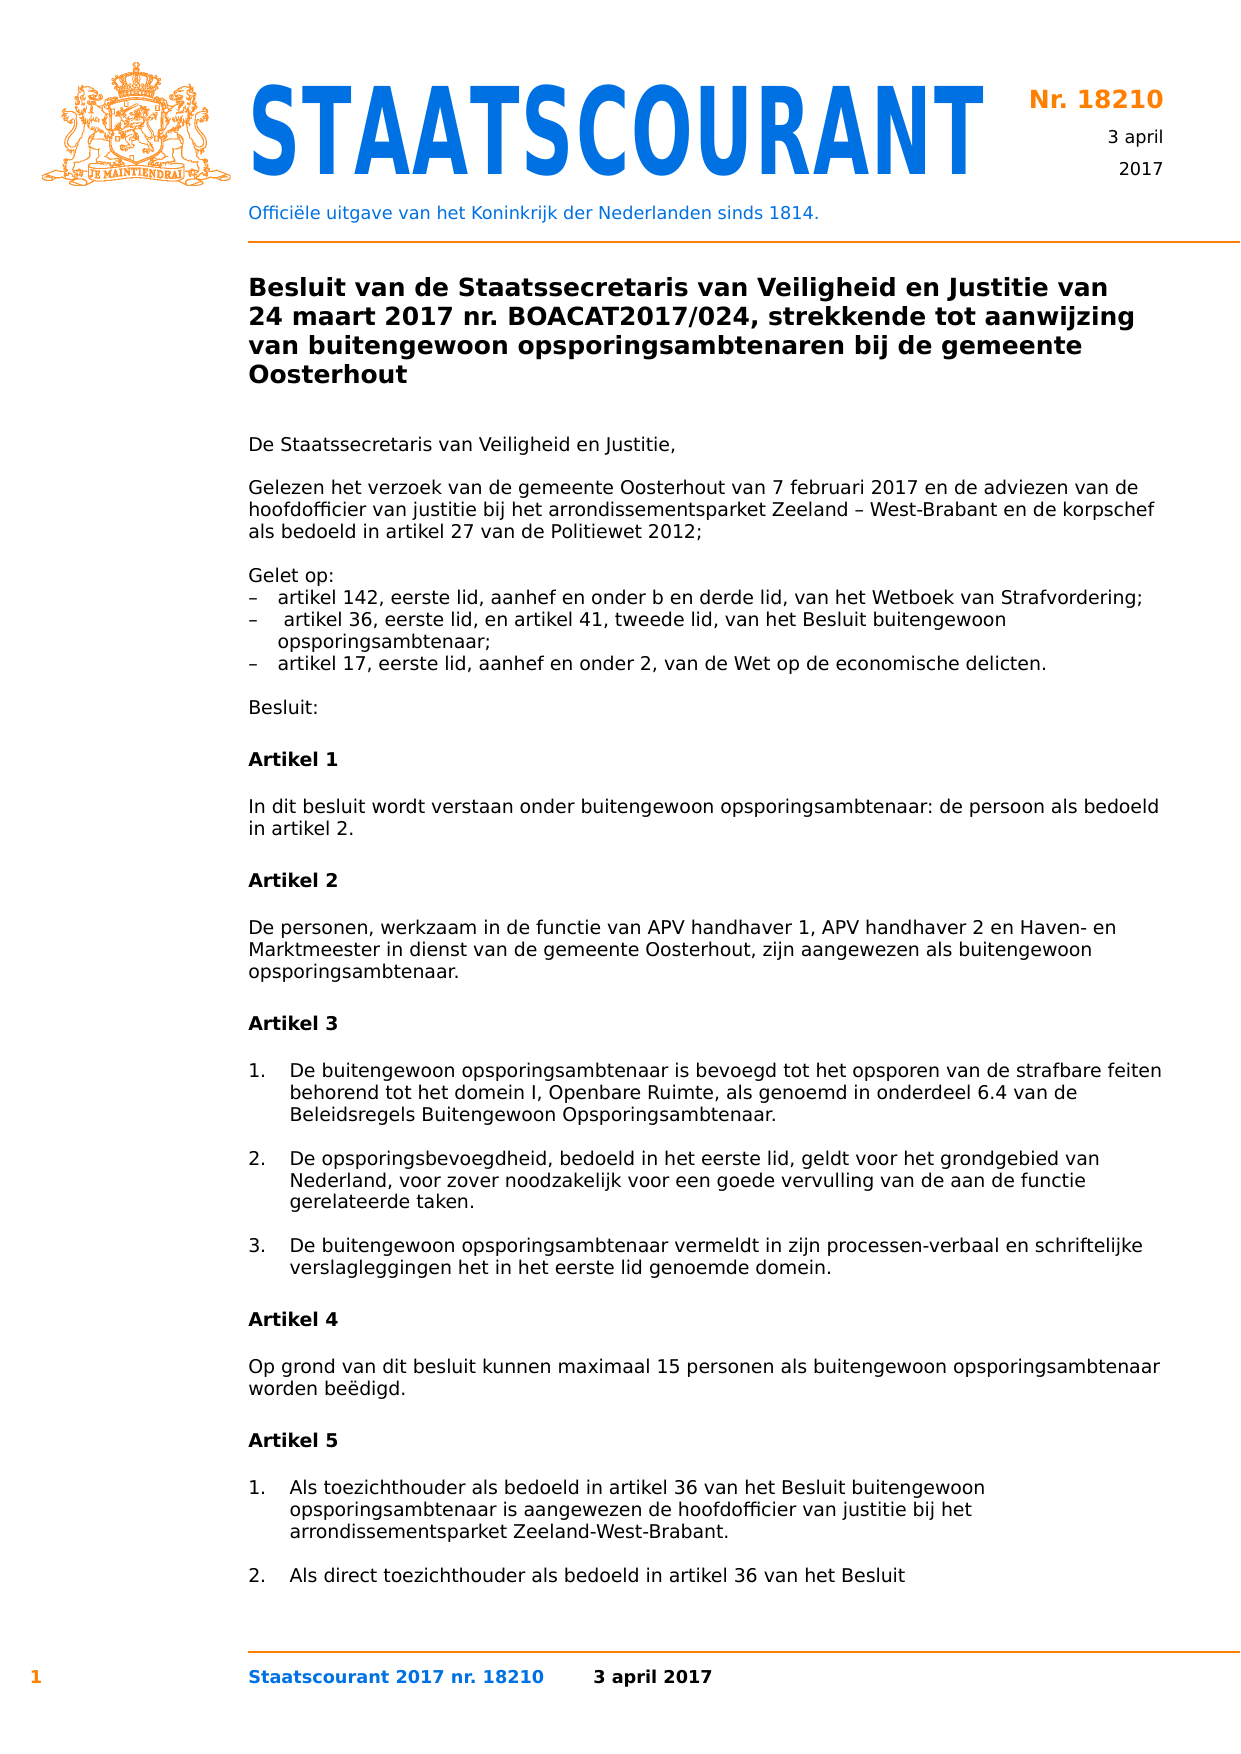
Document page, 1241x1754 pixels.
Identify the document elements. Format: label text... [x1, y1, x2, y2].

subtitle Artikel 3 [248, 1013, 1163, 1035]
table_header STAATSCOURANT [248, 62, 998, 203]
text Gelet op: [248, 565, 1163, 587]
text 2. Als direct toezichthouder als bedoeld in artikel 36 van het Besluit [248, 1565, 1163, 1587]
subtitle Artikel 2 [248, 870, 1163, 892]
text 1. De buitengewoon opsporingsambtenaar is bevoegd tot het opsporen van de strafbare feiten behorend tot het domein I, Openbare Ruimte, als genoemd in onderdeel 6.4 van de Beleidsregels Buitengewoon Opsporingsambtenaar. [248, 1060, 1163, 1126]
text 1. Als toezichthouder als bedoeld in artikel 36 van het Besluit buitengewoon opsporingsambtenaar is aangewezen de hoofdofficier van justitie bij het arrondissementsparket Zeeland-West-Brabant. [248, 1477, 1163, 1543]
subtitle Besluit van de Staatssecretaris van Veiligheid en Justitie van 24 maart 2017 nr. BOACAT2017/024, strekkende tot aanwijzing van buitengewoon opsporingsambtenaren bij de gemeente Oosterhout [248, 273, 1163, 390]
table_header [25, 62, 248, 241]
text – artikel 36, eerste lid, en artikel 41, tweede lid, van het Besluit buitengewoon opsporingsambtenaar; [248, 609, 1163, 653]
subtitle Artikel 5 [248, 1430, 1163, 1452]
table_cell 3 april [998, 121, 1240, 153]
text De Staatssecretaris van Veiligheid en Justitie, [248, 433, 1163, 455]
text 3. De buitengewoon opsporingsambtenaar vermeldt in zijn processen-verbaal en schriftelijke verslagleggingen het in het eerste lid genoemde domein. [248, 1235, 1163, 1279]
text Besluit: [248, 697, 1163, 719]
text In dit besluit wordt verstaan onder buitengewoon opsporingsambtenaar: de persoon als bedoeld in artikel 2. [248, 796, 1163, 840]
text – artikel 142, eerste lid, aanhef en onder b en derde lid, van het Wetboek van Strafvordering; [248, 587, 1163, 609]
subtitle Artikel 1 [248, 749, 1163, 771]
picture [41, 62, 231, 186]
table_cell 2017 [998, 153, 1240, 203]
text Gelezen het verzoek van de gemeente Oosterhout van 7 februari 2017 en de adviezen van de hoofdofficier van justitie bij het arrondissementsparket Zeeland – West-Brabant en de korpschef als bedoeld in artikel 27 van de Politiewet 2012; [248, 477, 1163, 543]
text – artikel 17, eerste lid, aanhef en onder 2, van de Wet op de economische delicten. [248, 653, 1163, 675]
table_cell Officiële uitgave van het Koninkrijk der Nederlanden sinds 1814. [248, 203, 1240, 241]
table_header Nr. 18210 [998, 62, 1240, 121]
text 2. De opsporingsbevoegdheid, bedoeld in het eerste lid, geldt voor het grondgebied van Nederland, voor zover noodzakelijk voor een goede vervulling van de aan de functie gerelateerde taken. [248, 1147, 1163, 1213]
text Op grond van dit besluit kunnen maximaal 15 personen als buitengewoon opsporingsambtenaar worden beëdigd. [248, 1356, 1163, 1400]
text De personen, werkzaam in de functie van APV handhaver 1, APV handhaver 2 en Haven- en Marktmeester in dienst van de gemeente Oosterhout, zijn aangewezen als buitengewoon opsporingsambtenaar. [248, 917, 1163, 983]
subtitle Artikel 4 [248, 1309, 1163, 1331]
